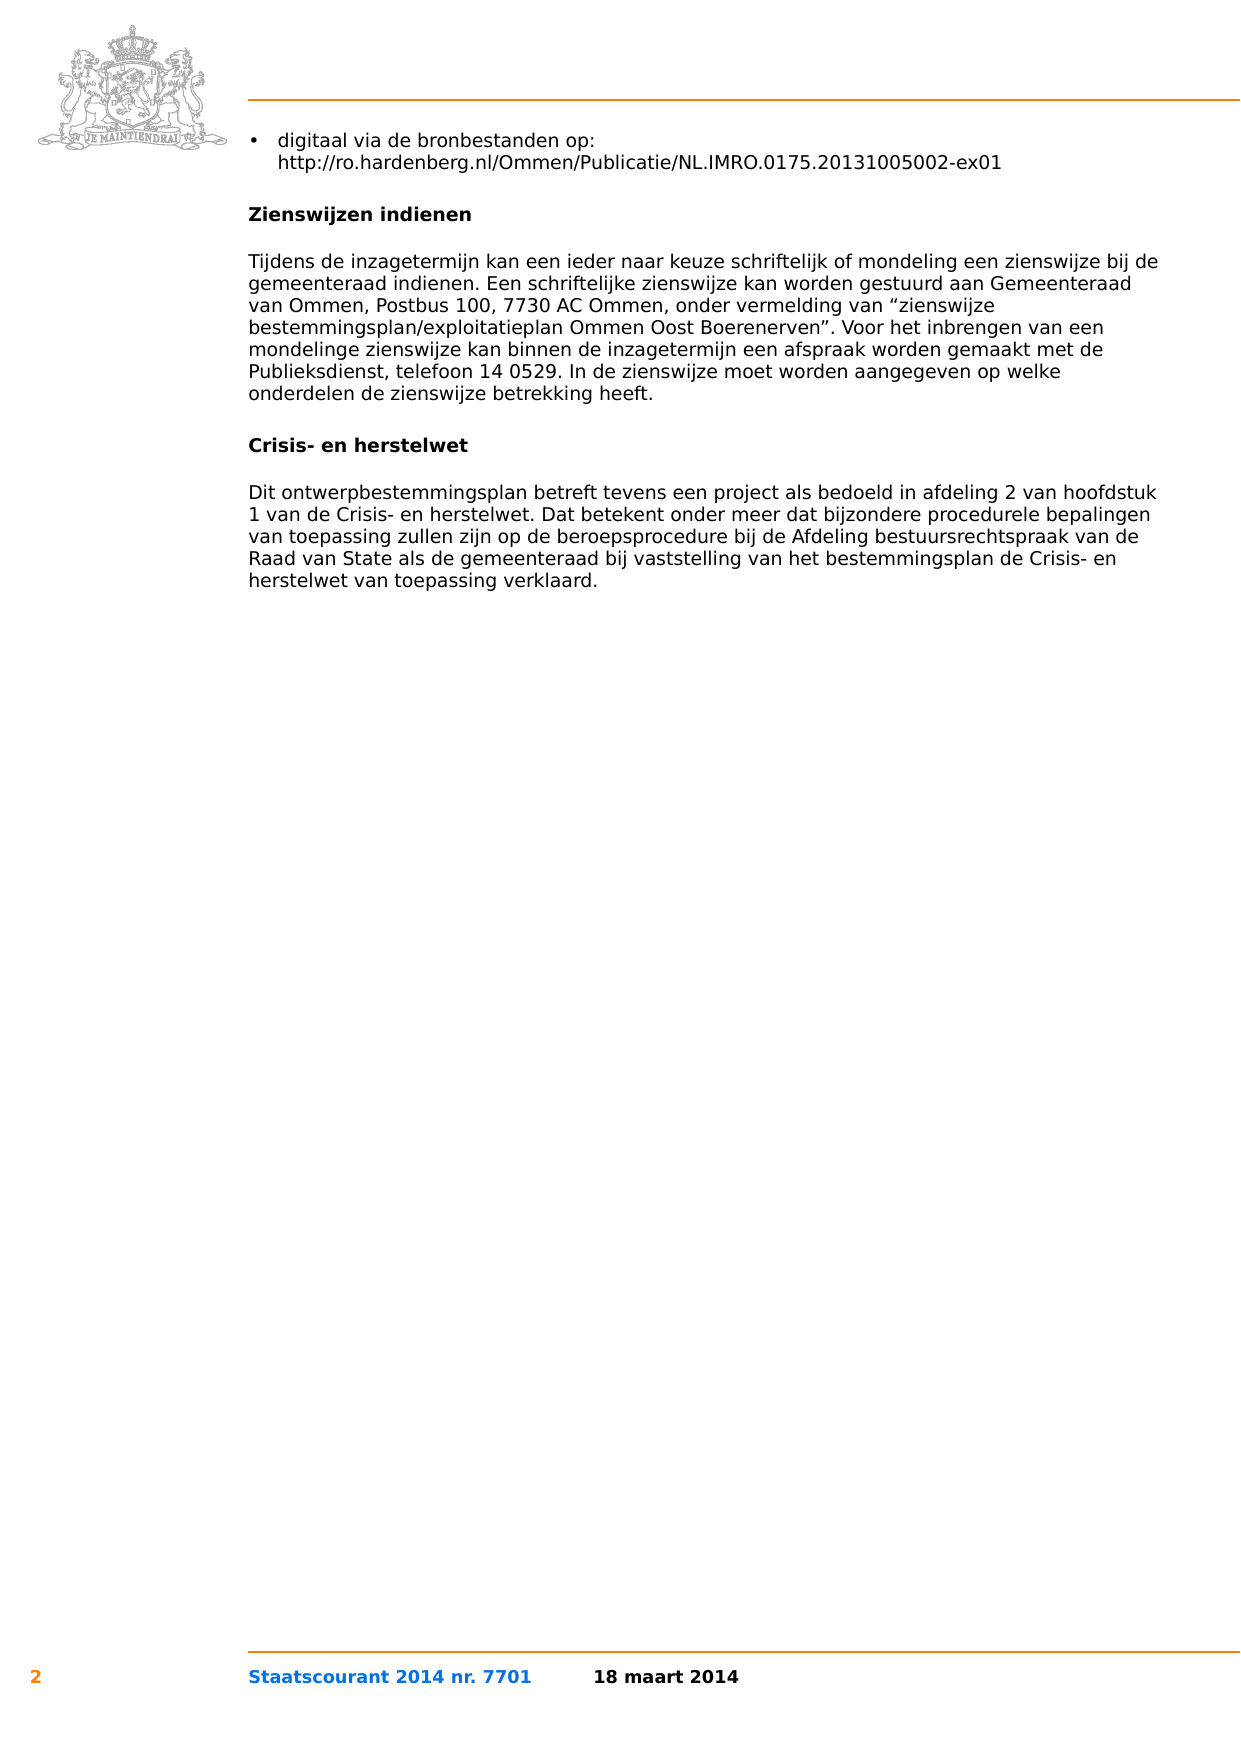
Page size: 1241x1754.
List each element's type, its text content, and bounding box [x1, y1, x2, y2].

subtitle Crisis- en herstelwet [248, 435, 1163, 457]
picture [38, 25, 227, 150]
subtitle Zienswijzen indienen [248, 204, 1163, 226]
text Dit ontwerpbestemmingsplan betreft tevens een project als bedoeld in afdeling 2 van hoofdstuk 1 van de Crisis- en herstelwet. Dat betekent onder meer dat bijzondere procedurele bepalingen van toepassing zullen zijn op de beroepsprocedure bij de Afdeling bestuursrechtspraak van de Raad van State als de gemeenteraad bij vaststelling van het bestemmingsplan de Crisis- en herstelwet van toepassing verklaard. [248, 482, 1163, 592]
text Tijdens de inzagetermijn kan een ieder naar keuze schriftelijk of mondeling een zienswijze bij de gemeenteraad indienen. Een schriftelijke zienswijze kan worden gestuurd aan Gemeenteraad van Ommen, Postbus 100, 7730 AC Ommen, onder vermelding van “zienswijze bestemmingsplan/exploitatieplan Ommen Oost Boerenerven”. Voor het inbrengen van een mondelinge zienswijze kan binnen de inzagetermijn een afspraak worden gemaakt met de Publieksdienst, telefoon 14 0529. In de zienswijze moet worden aangegeven op welke onderdelen de zienswijze betrekking heeft. [248, 251, 1163, 405]
text • digitaal via de bronbestanden op: http://ro.hardenberg.nl/Ommen/Publicatie/NL.IMRO.0175.20131005002-ex01 [248, 130, 1163, 174]
